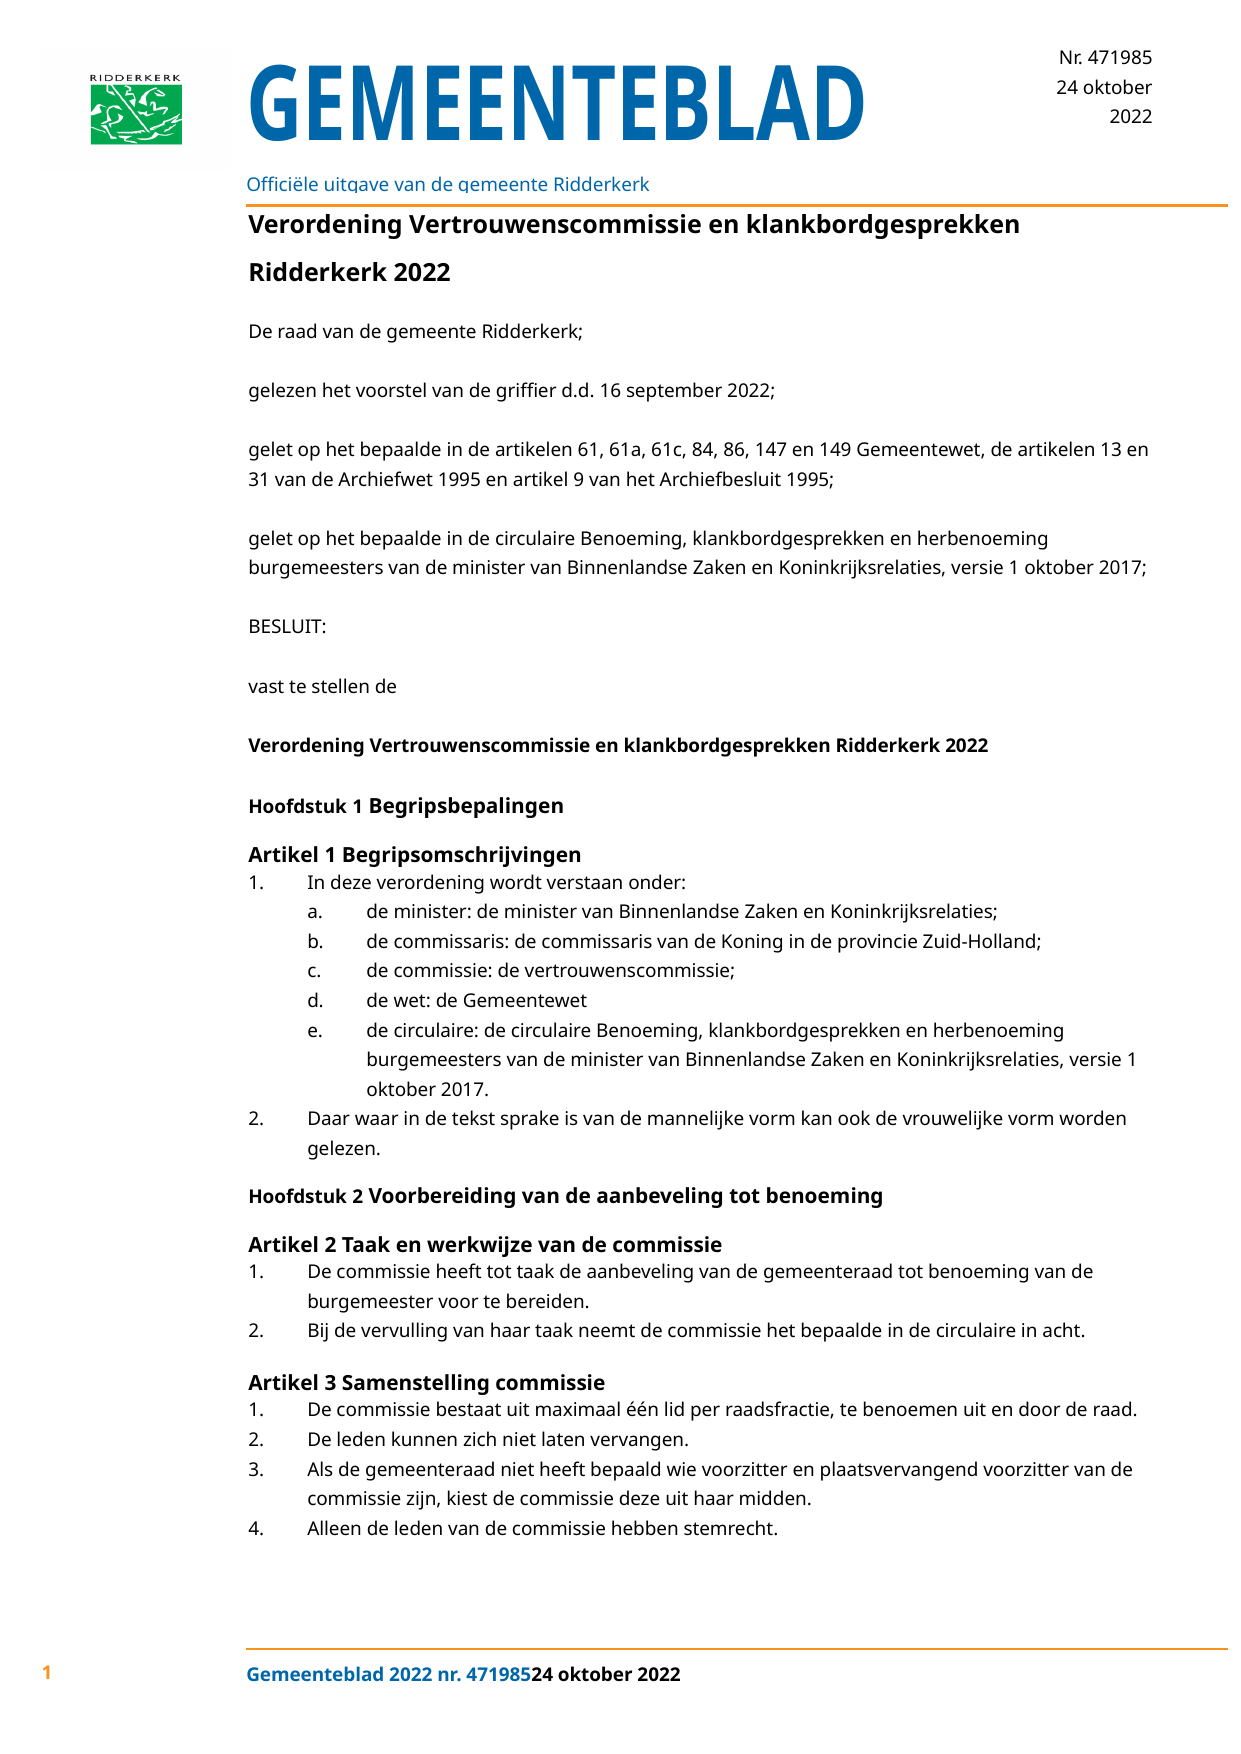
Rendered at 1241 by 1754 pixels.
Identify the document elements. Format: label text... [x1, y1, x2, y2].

text Artikel 1 Begripsomschrijvingen [248, 841, 1152, 869]
list de commissie: de vertrouwenscommissie; [307, 958, 1152, 983]
text Artikel 3 Samenstelling commissie [248, 1368, 1152, 1397]
list De commissie heeft tot taak de aanbeveling van de gemeenteraad tot benoeming van de burgemeester voor te bereiden. [248, 1258, 1152, 1314]
text BESLUIT: [248, 614, 1152, 639]
text gelet op het bepaalde in de circulaire Benoeming, klankbordgesprekken en herbenoeming burgemeesters van de minister van Binnenlandse Zaken en Koninkrijksrelaties, versie 1 oktober 2017; [248, 525, 1152, 580]
list de wet: de Gemeentewet [307, 987, 1152, 1013]
list De commissie bestaat uit maximaal één lid per raadsfractie, te benoemen uit en door de raad. [248, 1397, 1152, 1422]
list de circulaire: de circulaire Benoeming, klankbordgesprekken en herbenoeming burgemeesters van de minister van Binnenlandse Zaken en Koninkrijksrelaties, versie 1 oktober 2017. [307, 1017, 1152, 1102]
list De leden kunnen zich niet laten vervangen. [248, 1426, 1152, 1452]
list Alleen de leden van de commissie hebben stemrecht. [248, 1515, 1152, 1541]
text gelezen het voorstel van de griffier d.d. 16 september 2022; [248, 377, 1152, 403]
text Verordening Vertrouwenscommissie en klankbordgesprekken Ridderkerk 2022 [248, 207, 1152, 288]
list de minister: de minister van Binnenlandse Zaken en Koninkrijksrelaties; [307, 898, 1152, 924]
text Hoofdstuk 2 Voorbereiding van de aanbeveling tot benoeming [248, 1181, 1152, 1209]
text Artikel 2 Taak en werkwijze van de commissie [248, 1230, 1152, 1258]
text Verordening Vertrouwenscommissie en klankbordgesprekken Ridderkerk 2022 [248, 732, 1152, 758]
text gelet op het bepaalde in de artikelen 61, 61a, 61c, 84, 86, 147 en 149 Gemeentewet, de artikelen 13 en 31 van de Archiefwet 1995 en artikel 9 van het Archiefbesluit 1995; [248, 436, 1152, 492]
text vast te stellen de [248, 673, 1152, 699]
list In deze verordening wordt verstaan onder: [248, 869, 1152, 895]
list de commissaris: de commissaris van de Koning in de provincie Zuid-Holland; [307, 928, 1152, 954]
list Daar waar in de tekst sprake is van de mannelijke vorm kan ook de vrouwelijke vorm worden gelezen. [248, 1106, 1152, 1161]
text Hoofdstuk 1 Begripsbepalingen [248, 791, 1152, 820]
picture [41, 47, 231, 172]
list Bij de vervulling van haar taak neemt de commissie het bepaalde in de circulaire in acht. [248, 1318, 1152, 1343]
list Als de gemeenteraad niet heeft bepaald wie voorzitter en plaatsvervangend voorzitter van de commissie zijn, kiest de commissie deze uit haar midden. [248, 1456, 1152, 1511]
text De raad van de gemeente Ridderkerk; [248, 318, 1152, 344]
